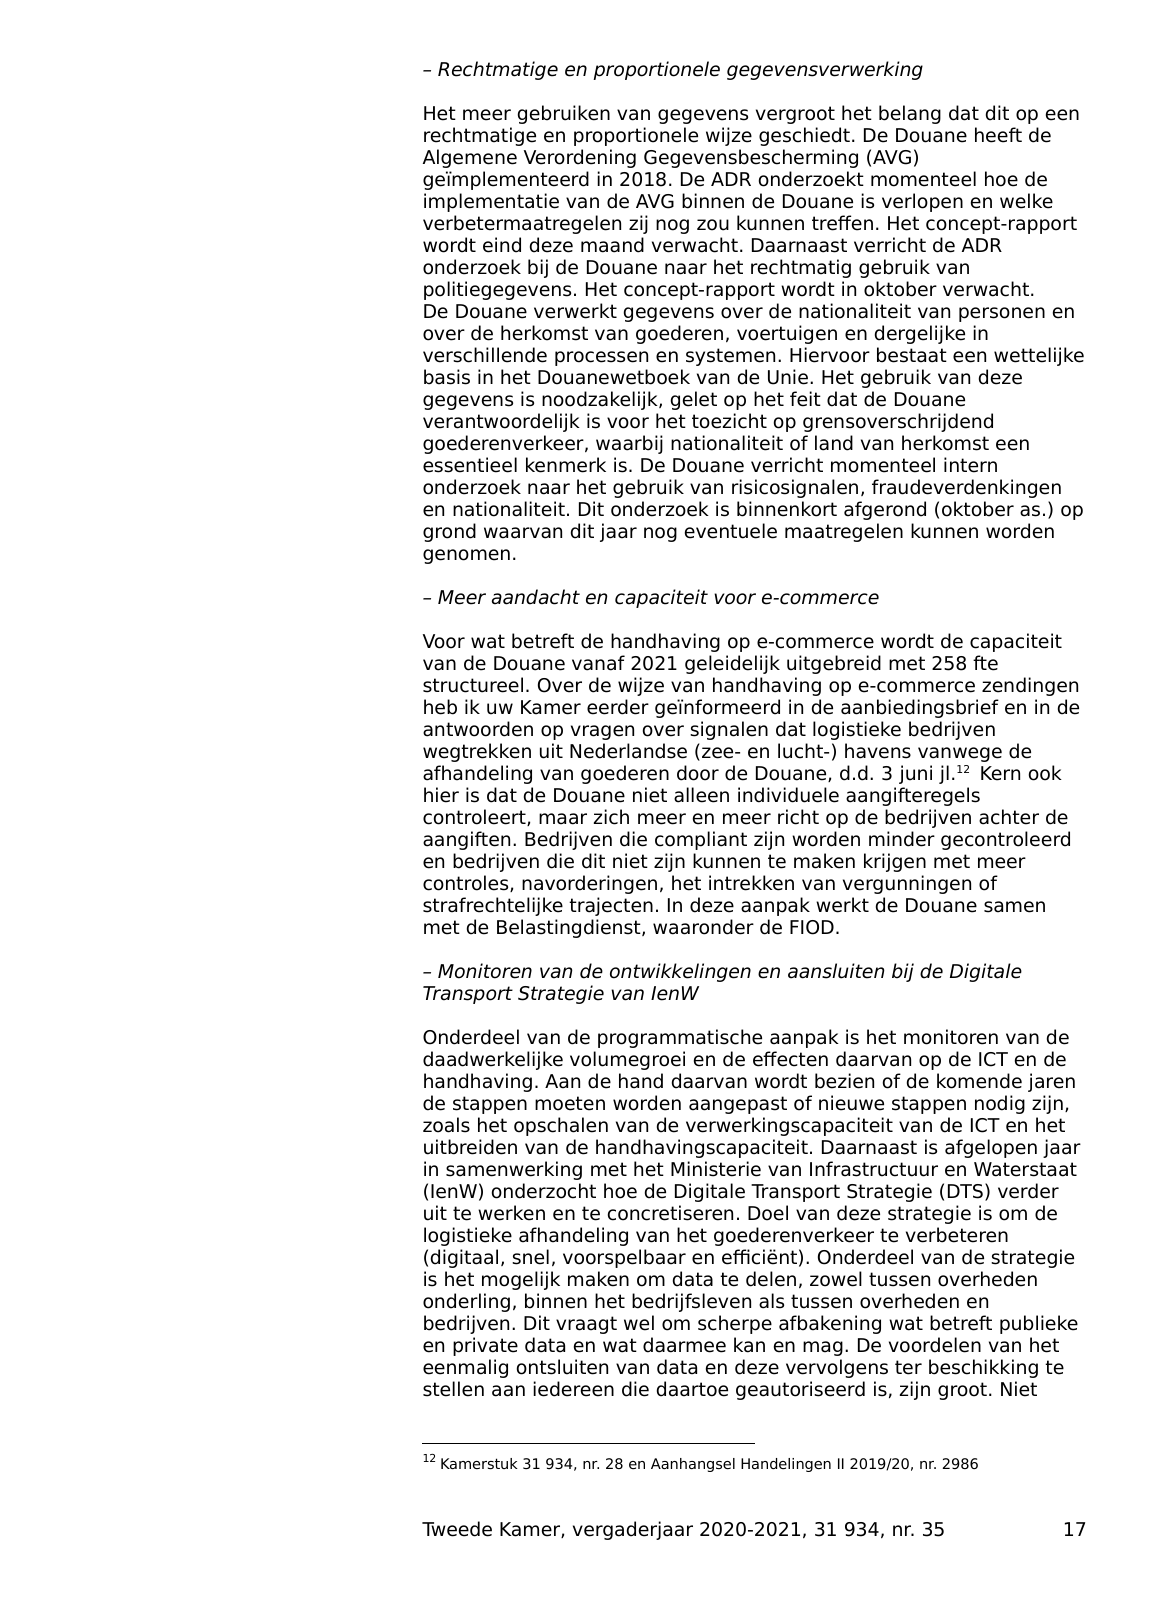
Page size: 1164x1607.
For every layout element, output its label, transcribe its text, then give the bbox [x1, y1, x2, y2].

subtitle – Rechtmatige en proportionele gegevensverwerking [422, 59, 1087, 81]
text Het meer gebruiken van gegevens vergroot het belang dat dit op een rechtmatige en proportionele wijze geschiedt. De Douane heeft de Algemene Verordening Gegevensbescherming (AVG) geïmplementeerd in 2018. De ADR onderzoekt momenteel hoe de implementatie van de AVG binnen de Douane is verlopen en welke verbetermaatregelen zij nog zou kunnen treffen. Het concept-rapport wordt eind deze maand verwacht. Daarnaast verricht de ADR onderzoek bij de Douane naar het rechtmatig gebruik van politiegegevens. Het concept-rapport wordt in oktober verwacht. [422, 103, 1087, 301]
text Kamerstuk 31 934, nr. 28 en Aanhangsel Handelingen II 2019/20, nr. 2986 [422, 1452, 1087, 1474]
text Voor wat betreft de handhaving op e-commerce wordt de capaciteit van de Douane vanaf 2021 geleidelijk uitgebreid met 258 fte structureel. Over de wijze van handhaving op e-commerce zendingen heb ik uw Kamer eerder geïnformeerd in de aanbiedingsbrief en in de antwoorden op vragen over signalen dat logistieke bedrijven wegtrekken uit Nederlandse (zee- en lucht-) havens vanwege de afhandeling van goederen door de Douane, d.d. 3 juni jl. Kern ook hier is dat de Douane niet alleen individuele aangifteregels controleert, maar zich meer en meer richt op de bedrijven achter de aangiften. Bedrijven die compliant zijn worden minder gecontroleerd en bedrijven die dit niet zijn kunnen te maken krijgen met meer controles, navorderingen, het intrekken van vergunningen of strafrechtelijke trajecten. In deze aanpak werkt de Douane samen met de Belastingdienst, waaronder de FIOD. [422, 631, 1087, 939]
subtitle – Meer aandacht en capaciteit voor e-commerce [422, 587, 1087, 609]
text De Douane verwerkt gegevens over de nationaliteit van personen en over de herkomst van goederen, voertuigen en dergelijke in verschillende processen en systemen. Hiervoor bestaat een wettelijke basis in het Douanewetboek van de Unie. Het gebruik van deze gegevens is noodzakelijk, gelet op het feit dat de Douane verantwoordelijk is voor het toezicht op grensoverschrijdend goederenverkeer, waarbij nationaliteit of land van herkomst een essentieel kenmerk is. De Douane verricht momenteel intern onderzoek naar het gebruik van risicosignalen, fraudeverdenkingen en nationaliteit. Dit onderzoek is binnenkort afgerond (oktober as.) op grond waarvan dit jaar nog eventuele maatregelen kunnen worden genomen. [422, 301, 1087, 565]
subtitle – Monitoren van de ontwikkelingen en aansluiten bij de Digitale Transport Strategie van IenW [422, 961, 1087, 1005]
text Onderdeel van de programmatische aanpak is het monitoren van de daadwerkelijke volumegroei en de effecten daarvan op de ICT en de handhaving. Aan de hand daarvan wordt bezien of de komende jaren de stappen moeten worden aangepast of nieuwe stappen nodig zijn, zoals het opschalen van de verwerkingscapaciteit van de ICT en het uitbreiden van de handhavingscapaciteit. Daarnaast is afgelopen jaar in samenwerking met het Ministerie van Infrastructuur en Waterstaat (IenW) onderzocht hoe de Digitale Transport Strategie (DTS) verder uit te werken en te concretiseren. Doel van deze strategie is om de logistieke afhandeling van het goederenverkeer te verbeteren (digitaal, snel, voorspelbaar en efficiënt). Onderdeel van de strategie is het mogelijk maken om data te delen, zowel tussen overheden onderling, binnen het bedrijfsleven als tussen overheden en bedrijven. Dit vraagt wel om scherpe afbakening wat betreft publieke en private data en wat daarmee kan en mag. De voordelen van het eenmalig ontsluiten van data en deze vervolgens ter beschikking te stellen aan iedereen die daartoe geautoriseerd is, zijn groot. Niet [422, 1027, 1087, 1401]
